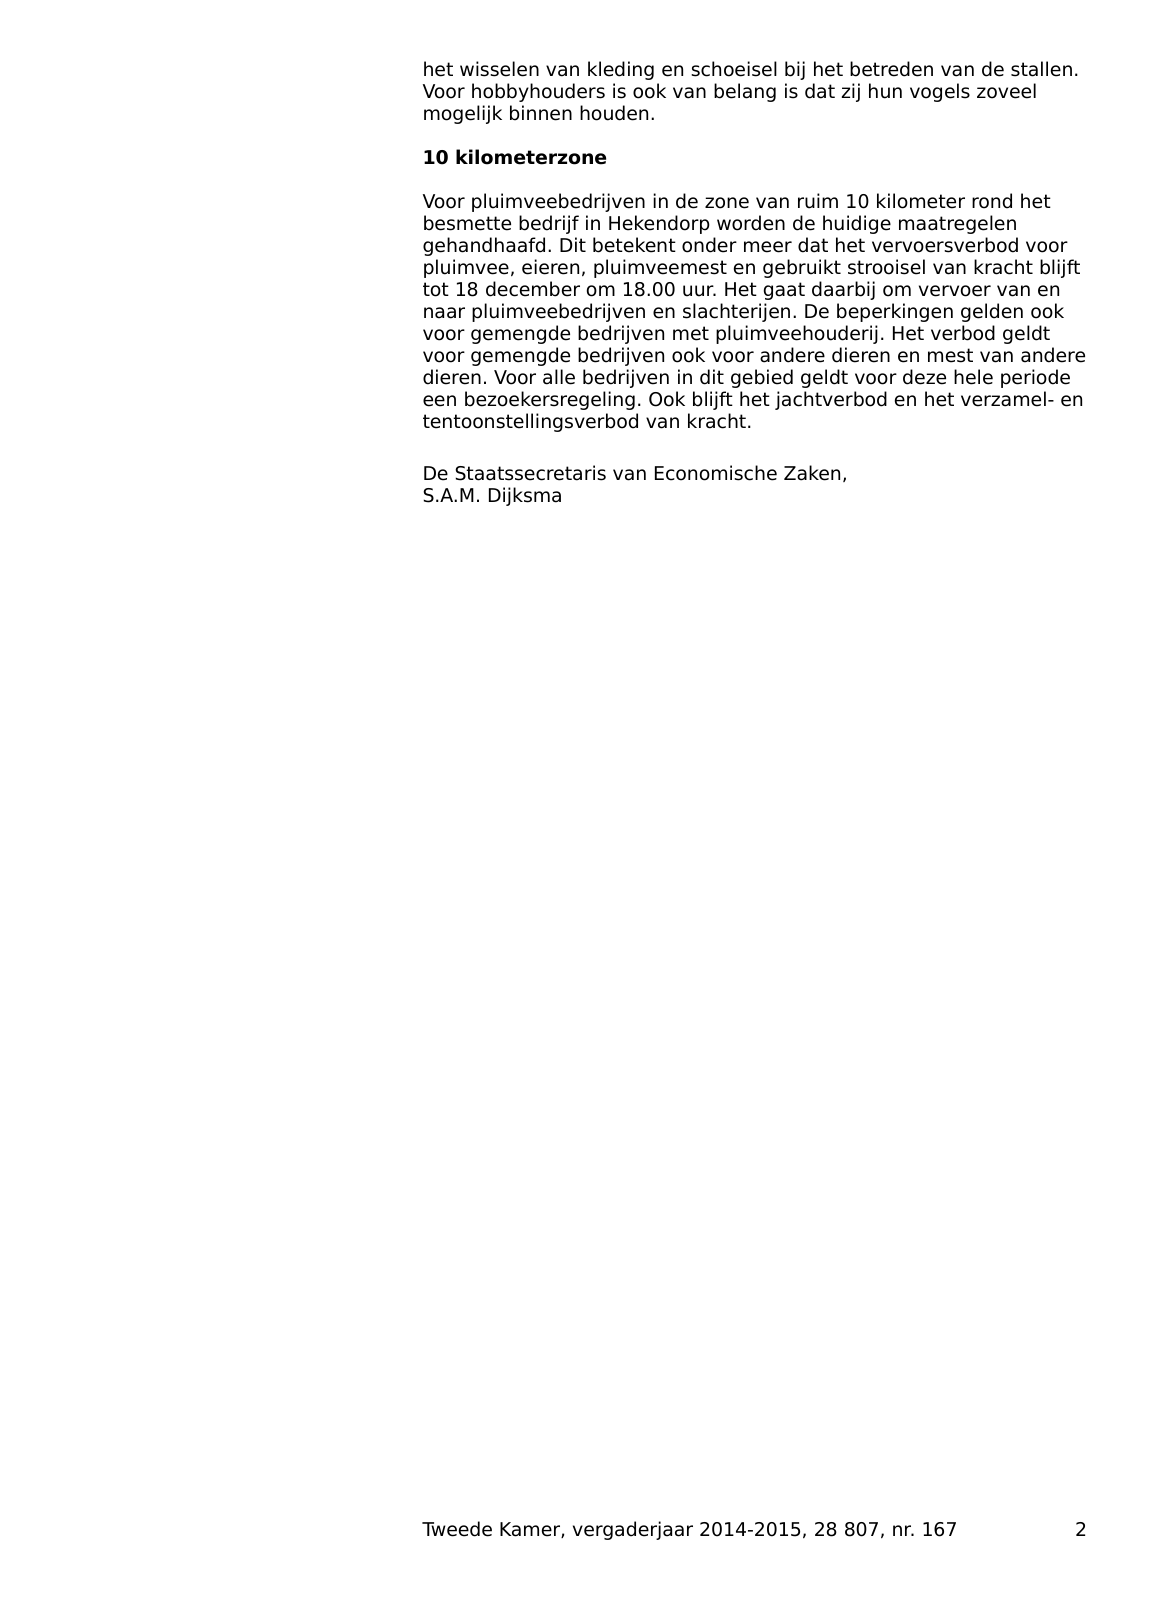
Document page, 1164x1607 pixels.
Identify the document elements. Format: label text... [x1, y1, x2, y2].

subtitle 10 kilometerzone [422, 147, 1087, 169]
text het wisselen van kleding en schoeisel bij het betreden van de stallen. Voor hobbyhouders is ook van belang is dat zij hun vogels zoveel mogelijk binnen houden. [422, 59, 1087, 125]
text Voor pluimveebedrijven in de zone van ruim 10 kilometer rond het besmette bedrijf in Hekendorp worden de huidige maatregelen gehandhaafd. Dit betekent onder meer dat het vervoersverbod voor pluimvee, eieren, pluimveemest en gebruikt strooisel van kracht blijft tot 18 december om 18.00 uur. Het gaat daarbij om vervoer van en naar pluimveebedrijven en slachterijen. De beperkingen gelden ook voor gemengde bedrijven met pluimveehouderij. Het verbod geldt voor gemengde bedrijven ook voor andere dieren en mest van andere dieren. Voor alle bedrijven in dit gebied geldt voor deze hele periode een bezoekersregeling. Ook blijft het jachtverbod en het verzamel- en tentoonstellingsverbod van kracht. [422, 191, 1087, 433]
text De Staatssecretaris van Economische Zaken, S.A.M. Dijksma [422, 463, 1087, 507]
